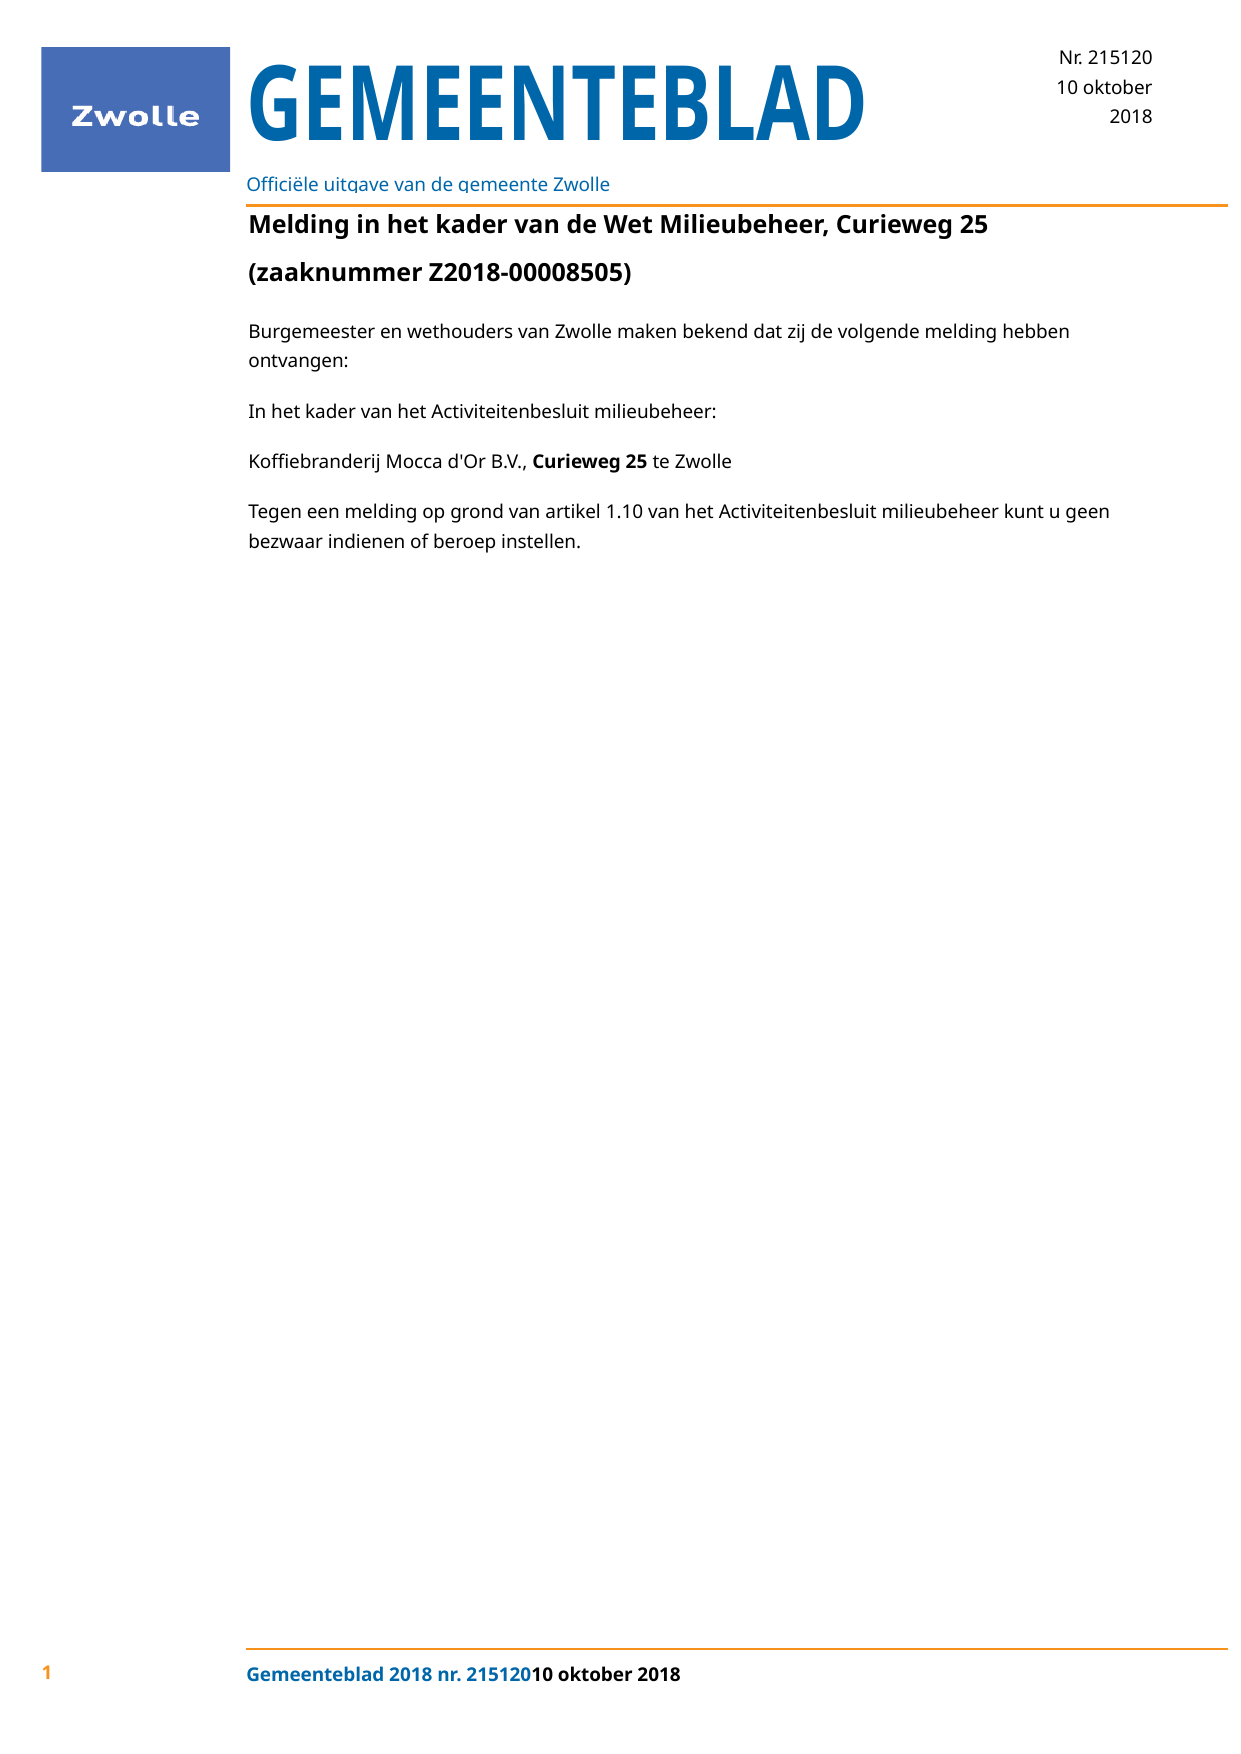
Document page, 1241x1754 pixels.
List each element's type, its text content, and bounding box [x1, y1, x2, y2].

text Koffiebranderij Mocca d'Or B.V., Curieweg 25 te Zwolle [248, 448, 1152, 474]
text In het kader van het Activiteitenbesluit milieubeheer: [248, 398, 1152, 424]
text Tegen een melding op grond van artikel 1.10 van het Activiteitenbesluit milieubeheer kunt u geen bezwaar indienen of beroep instellen. [248, 499, 1152, 554]
picture [41, 47, 231, 172]
text Burgemeester en wethouders van Zwolle maken bekend dat zij de volgende melding hebben ontvangen: [248, 318, 1152, 373]
text Melding in het kader van de Wet Milieubeheer, Curieweg 25 (zaaknummer Z2018-00008505) [248, 207, 1152, 288]
